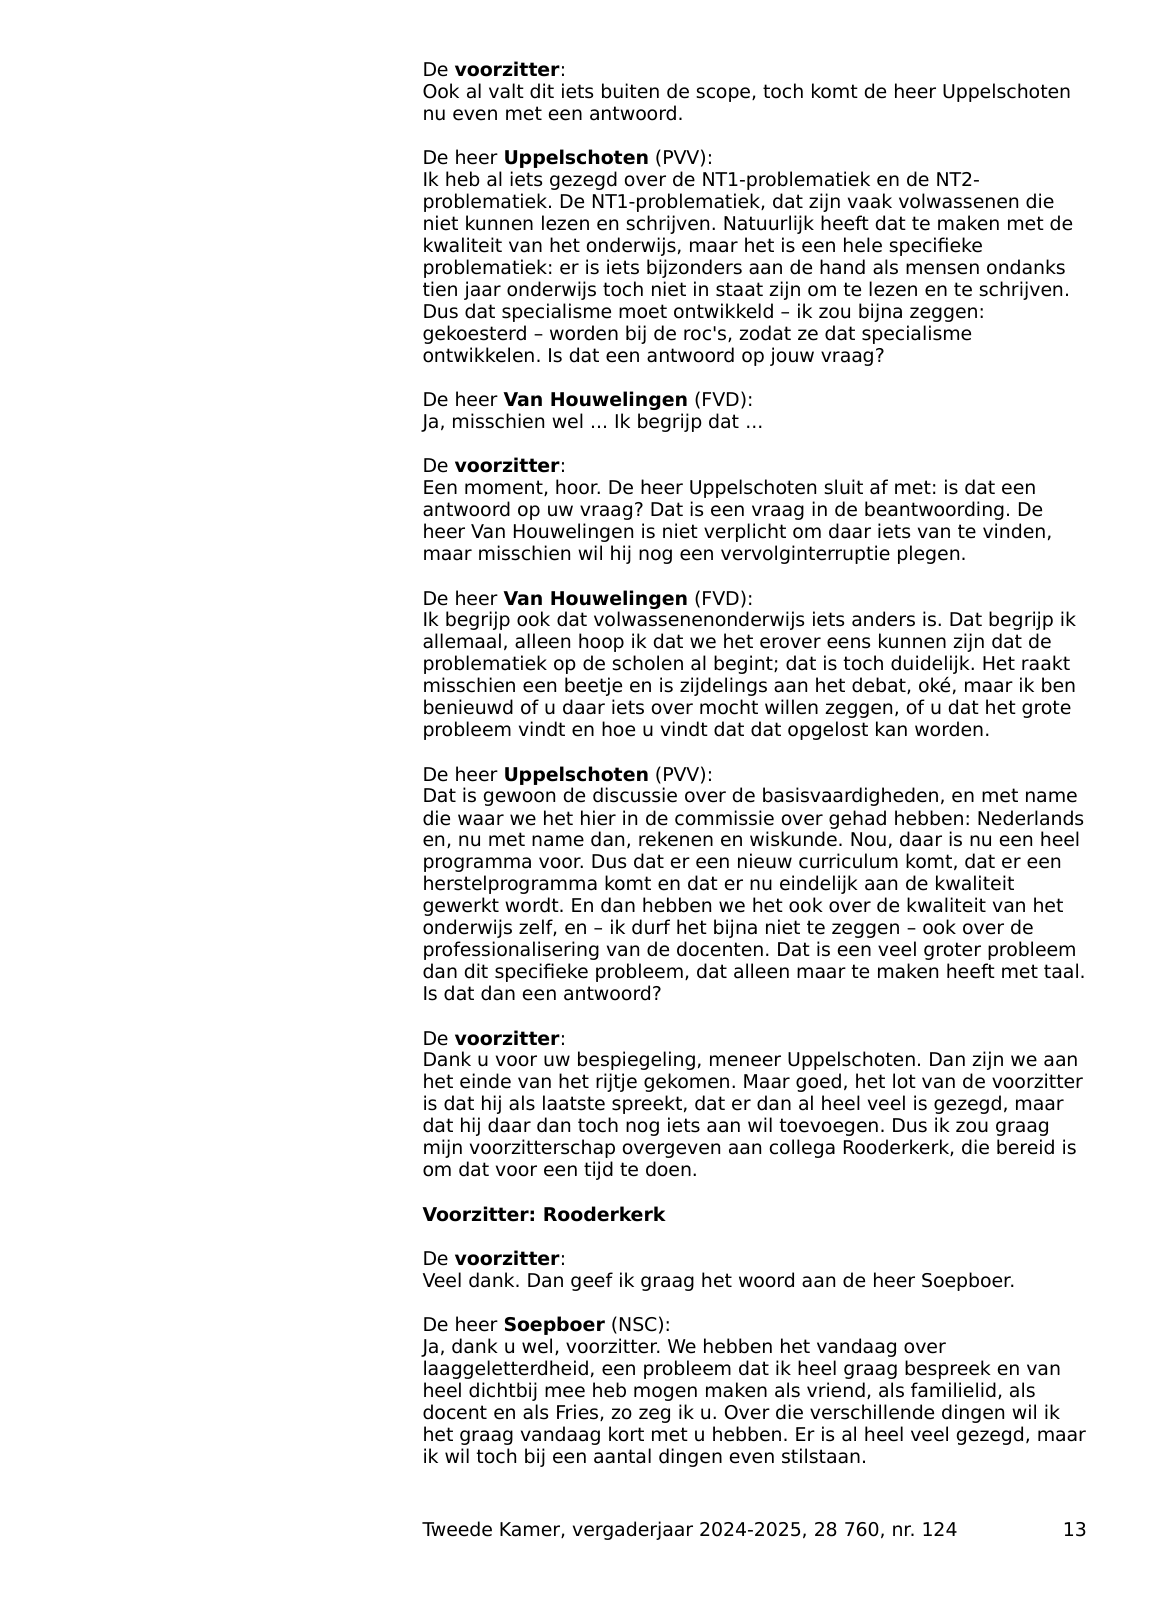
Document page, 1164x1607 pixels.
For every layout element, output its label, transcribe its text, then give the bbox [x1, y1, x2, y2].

text De heer Van Houwelingen (FVD): [422, 587, 1087, 609]
text Een moment, hoor. De heer Uppelschoten sluit af met: is dat een antwoord op uw vraag? Dat is een vraag in de beantwoording. De heer Van Houwelingen is niet verplicht om daar iets van te vinden, maar misschien wil hij nog een vervolginterruptie plegen. [422, 477, 1087, 565]
text Dank u voor uw bespiegeling, meneer Uppelschoten. Dan zijn we aan het einde van het rijtje gekomen. Maar goed, het lot van de voorzitter is dat hij als laatste spreekt, dat er dan al heel veel is gezegd, maar dat hij daar dan toch nog iets aan wil toevoegen. Dus ik zou graag mijn voorzitterschap overgeven aan collega Rooderkerk, die bereid is om dat voor een tijd te doen. [422, 1049, 1087, 1181]
text De heer Uppelschoten (PVV): [422, 147, 1087, 169]
text De voorzitter: [422, 1248, 1087, 1269]
text De heer Van Houwelingen (FVD): [422, 389, 1087, 411]
text Ik begrijp ook dat volwassenenonderwijs iets anders is. Dat begrijp ik allemaal, alleen hoop ik dat we het erover eens kunnen zijn dat de problematiek op de scholen al begint; dat is toch duidelijk. Het raakt misschien een beetje en is zijdelings aan het debat, oké, maar ik ben benieuwd of u daar iets over mocht willen zeggen, of u dat het grote probleem vindt en hoe u vindt dat dat opgelost kan worden. [422, 609, 1087, 741]
text De voorzitter: [422, 455, 1087, 477]
text De heer Soepboer (NSC): [422, 1314, 1087, 1336]
text De voorzitter: [422, 59, 1087, 81]
text Dat is gewoon de discussie over de basisvaardigheden, en met name die waar we het hier in de commissie over gehad hebben: Nederlands en, nu met name dan, rekenen en wiskunde. Nou, daar is nu een heel programma voor. Dus dat er een nieuw curriculum komt, dat er een herstelprogramma komt en dat er nu eindelijk aan de kwaliteit gewerkt wordt. En dan hebben we het ook over de kwaliteit van het onderwijs zelf, en – ik durf het bijna niet te zeggen – ook over de professionalisering van de docenten. Dat is een veel groter probleem dan dit specifieke probleem, dat alleen maar te maken heeft met taal. Is dat dan een antwoord? [422, 785, 1087, 1005]
text Ja, dank u wel, voorzitter. We hebben het vandaag over laaggeletterdheid, een probleem dat ik heel graag bespreek en van heel dichtbij mee heb mogen maken als vriend, als familielid, als docent en als Fries, zo zeg ik u. Over die verschillende dingen wil ik het graag vandaag kort met u hebben. Er is al heel veel gezegd, maar ik wil toch bij een aantal dingen even stilstaan. [422, 1336, 1087, 1468]
text Ook al valt dit iets buiten de scope, toch komt de heer Uppelschoten nu even met een antwoord. [422, 81, 1087, 125]
text Ik heb al iets gezegd over de NT1-problematiek en de NT2-problematiek. De NT1-problematiek, dat zijn vaak volwassenen die niet kunnen lezen en schrijven. Natuurlijk heeft dat te maken met de kwaliteit van het onderwijs, maar het is een hele specifieke problematiek: er is iets bijzonders aan de hand als mensen ondanks tien jaar onderwijs toch niet in staat zijn om te lezen en te schrijven. Dus dat specialisme moet ontwikkeld – ik zou bijna zeggen: gekoesterd – worden bij de roc's, zodat ze dat specialisme ontwikkelen. Is dat een antwoord op jouw vraag? [422, 169, 1087, 367]
text De voorzitter: [422, 1027, 1087, 1049]
text De heer Uppelschoten (PVV): [422, 763, 1087, 785]
text Ja, misschien wel ... Ik begrijp dat ... [422, 411, 1087, 433]
text Veel dank. Dan geef ik graag het woord aan de heer Soepboer. [422, 1269, 1087, 1292]
subtitle Voorzitter: Rooderkerk [422, 1203, 1087, 1225]
